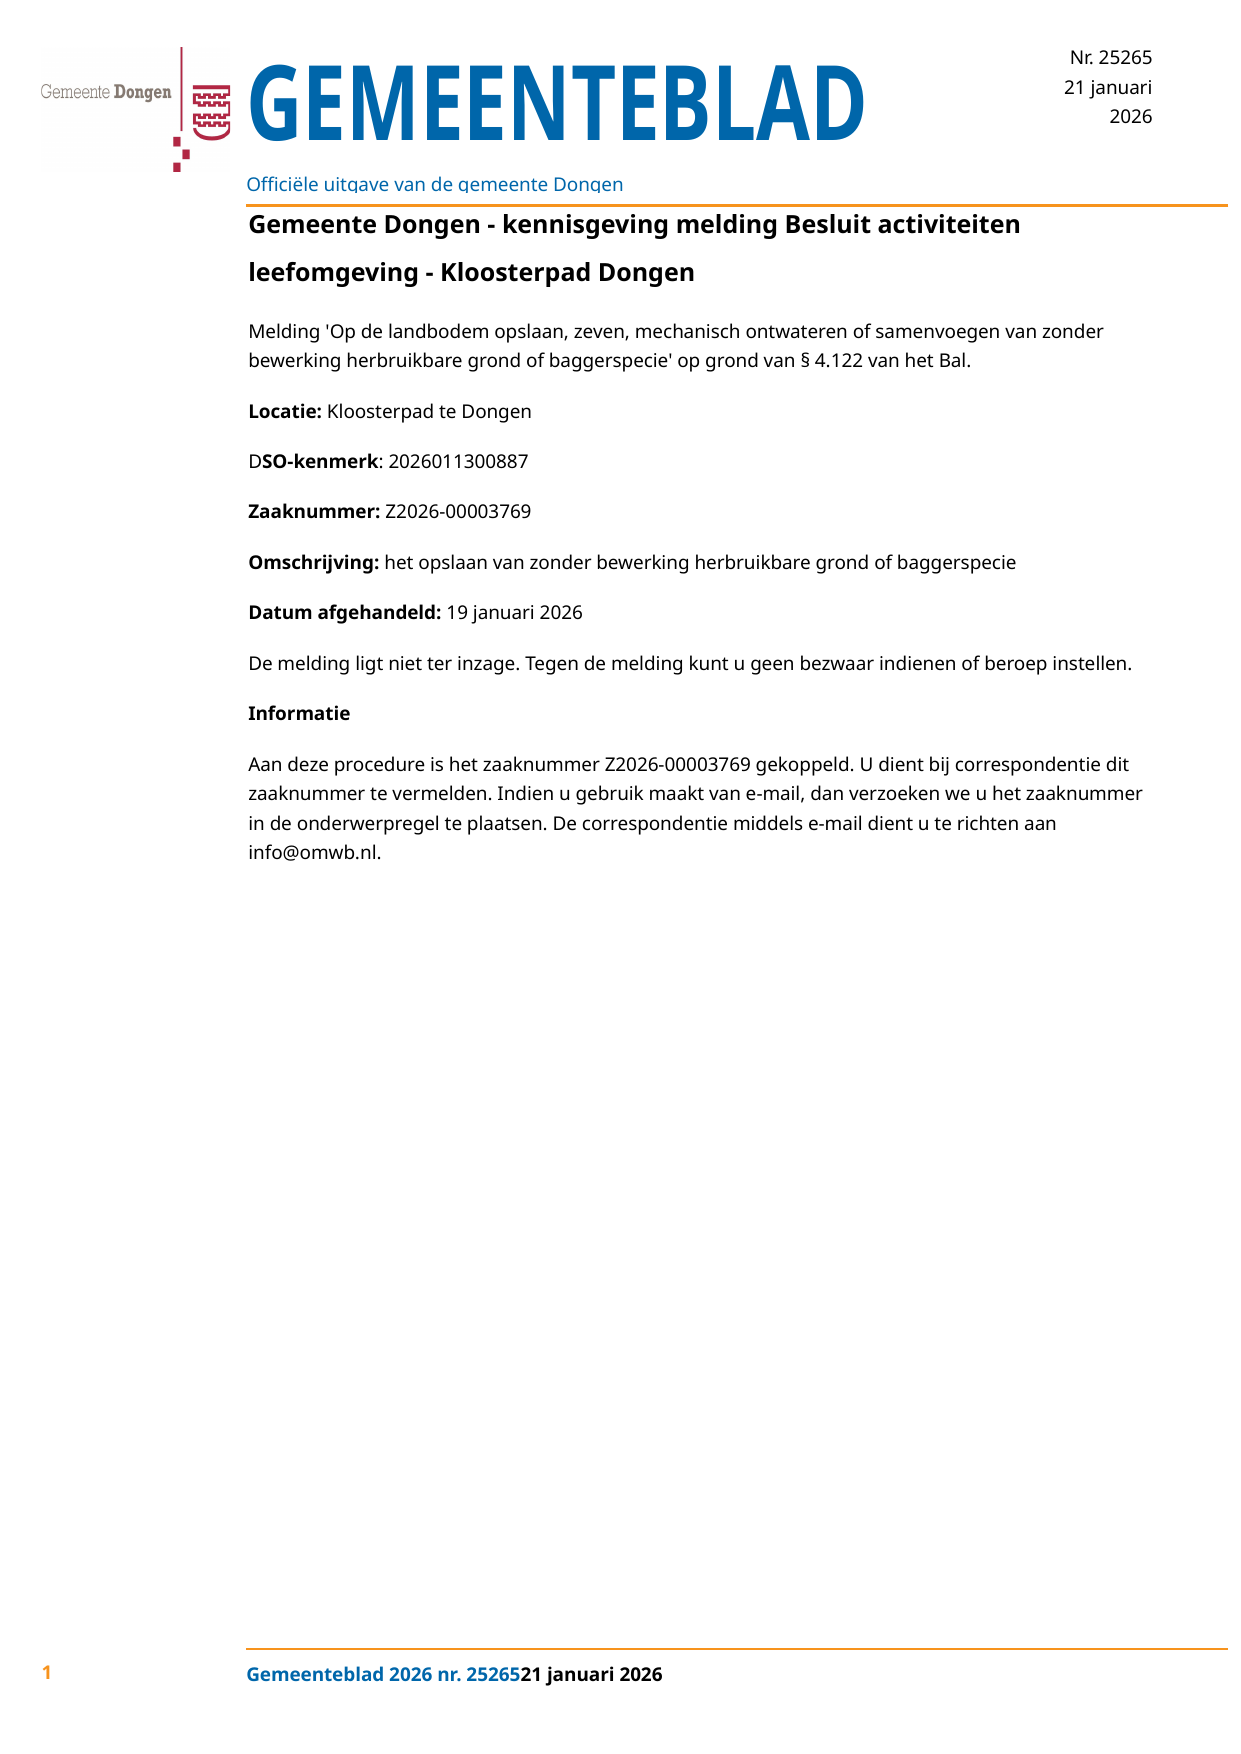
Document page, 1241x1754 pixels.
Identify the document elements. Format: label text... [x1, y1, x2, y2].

text Datum afgehandeld: 19 januari 2026 [248, 599, 1152, 625]
text Gemeente Dongen - kennisgeving melding Besluit activiteiten leefomgeving - Kloosterpad Dongen [248, 207, 1152, 288]
text Zaaknummer: Z2026-00003769 [248, 499, 1152, 524]
text Informatie [248, 700, 1152, 726]
text Melding 'Op de landbodem opslaan, zeven, mechanisch ontwateren of samenvoegen van zonder bewerking herbruikbare grond of baggerspecie' op grond van § 4.122 van het Bal. [248, 318, 1152, 373]
picture [41, 47, 231, 172]
text De melding ligt niet ter inzage. Tegen de melding kunt u geen bezwaar indienen of beroep instellen. [248, 650, 1152, 676]
text Locatie: Kloosterpad te Dongen [248, 398, 1152, 424]
text Omschrijving: het opslaan van zonder bewerking herbruikbare grond of baggerspecie [248, 549, 1152, 575]
text Aan deze procedure is het zaaknummer Z2026-00003769 gekoppeld. U dient bij correspondentie dit zaaknummer te vermelden. Indien u gebruik maakt van e-mail, dan verzoeken we u het zaaknummer in de onderwerpregel te plaatsen. De correspondentie middels e-mail dient u te richten aan info@omwb.nl. [248, 751, 1152, 865]
text DSO-kenmerk: 2026011300887 [248, 448, 1152, 474]
